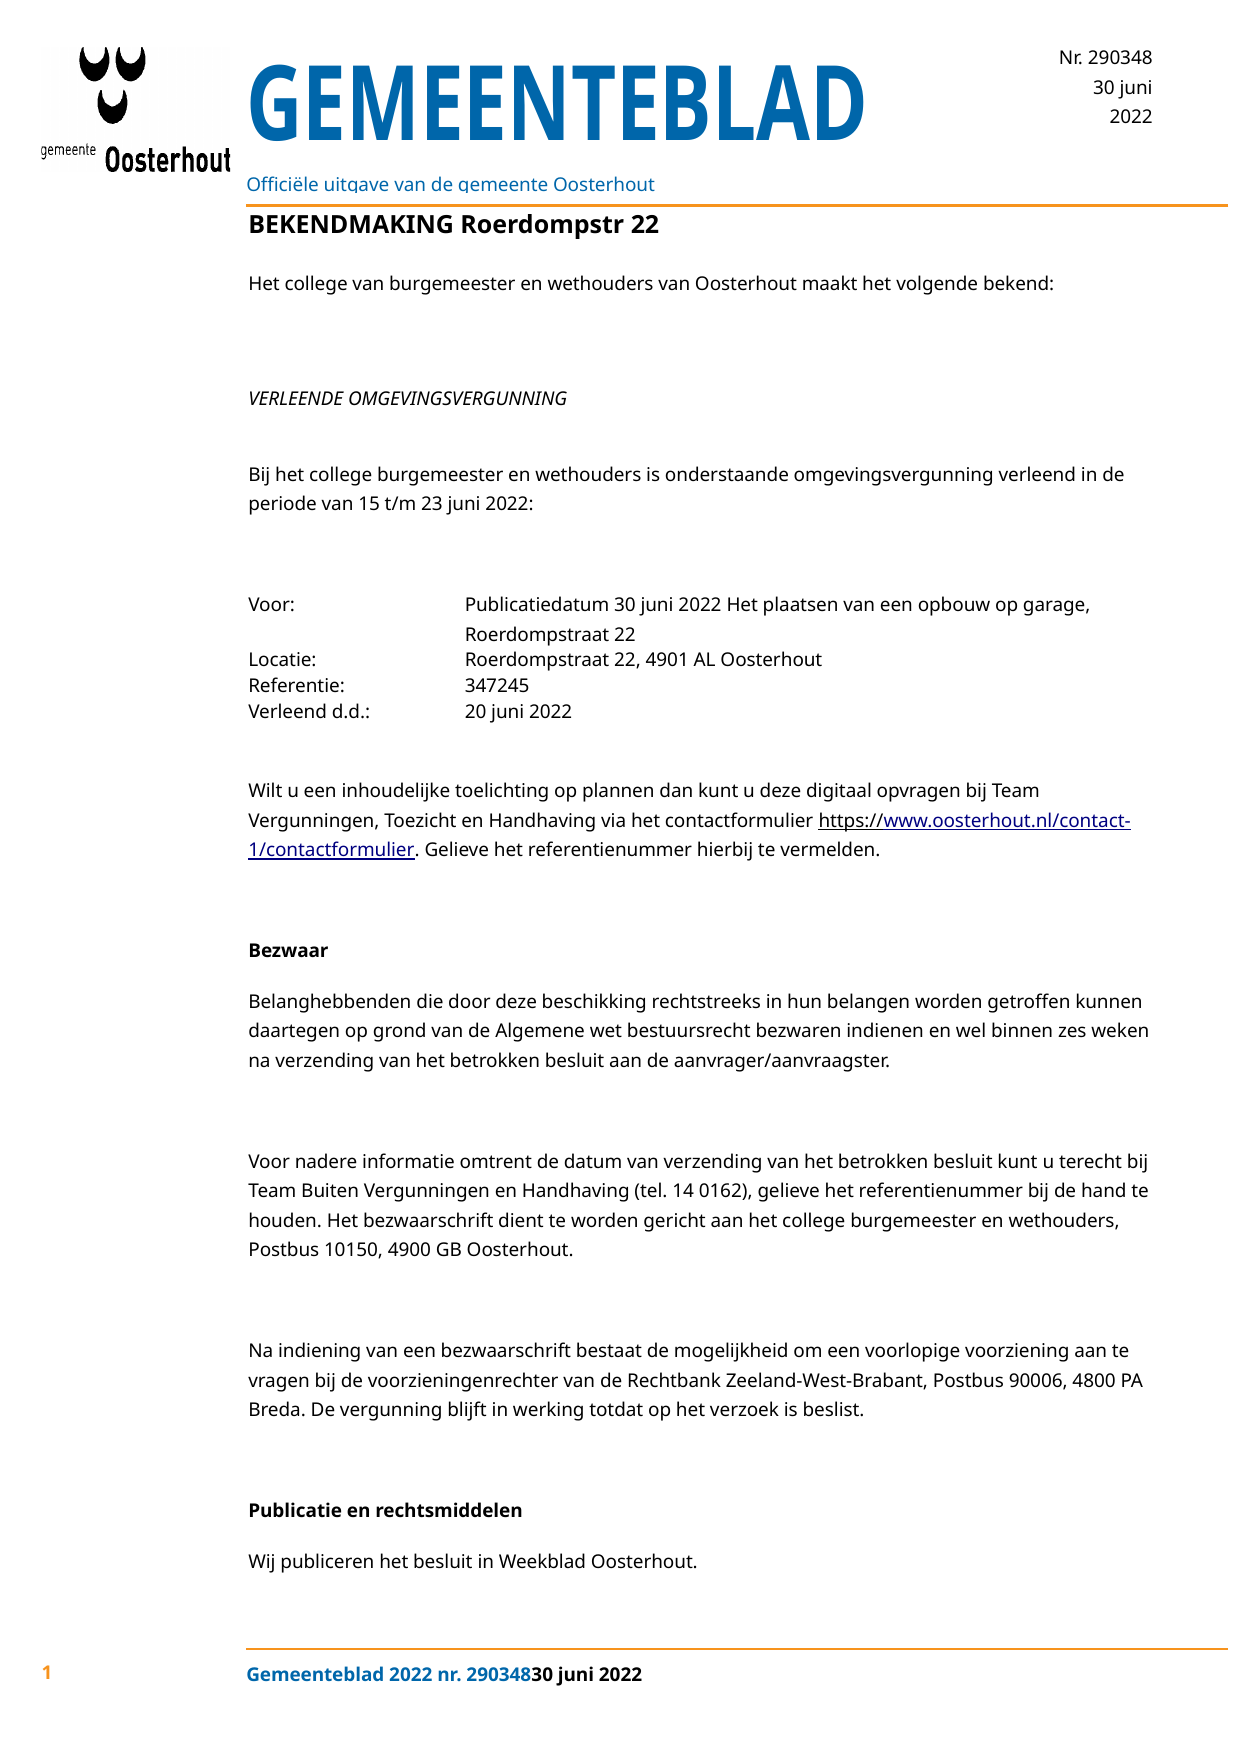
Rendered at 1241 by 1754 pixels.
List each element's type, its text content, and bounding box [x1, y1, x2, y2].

text Na indiening van een bezwaarschrift bestaat de mogelijkheid om een voorlopige voorziening aan te vragen bij de voorzieningenrechter van de Rechtbank Zeeland-West-Brabant, Postbus 90006, 4800 PA Breda. De vergunning blijft in werking totdat op het verzoek is beslist. [248, 1337, 1152, 1422]
table_cell Verleend d.d.: [248, 698, 464, 724]
picture [41, 47, 231, 172]
text Voor nadere informatie omtrent de datum van verzending van het betrokken besluit kunt u terecht bij Team Buiten Vergunningen en Handhaving (tel. 14 0162), gelieve het referentienummer bij de hand te houden. Het bezwaarschrift dient te worden gericht aan het college burgemeester en wethouders, Postbus 10150, 4900 GB Oosterhout. [248, 1148, 1152, 1262]
text Belanghebbenden die door deze beschikking rechtstreeks in hun belangen worden getroffen kunnen daartegen op grond van de Algemene wet bestuursrecht bezwaren indienen en wel binnen zes weken na verzending van het betrokken besluit aan de aanvrager/aanvraagster. [248, 988, 1152, 1073]
text Bezwaar [248, 937, 1152, 963]
text Bij het college burgemeester en wethouders is onderstaande omgevingsvergunning verleend in de periode van 15 t/m 23 juni 2022: [248, 461, 1152, 516]
table_cell 347245 [465, 673, 1152, 698]
table_header Voor: [248, 591, 464, 647]
text VERLEENDE OMGEVINGSVERGUNNING [248, 385, 1152, 410]
table_cell Referentie: [248, 673, 464, 698]
table_cell 20 juni 2022 [465, 698, 1152, 724]
text Wij publiceren het besluit in Weekblad Oosterhout. [248, 1548, 1152, 1574]
table_header Publicatiedatum 30 juni 2022 Het plaatsen van een opbouw op garage, Roerdompstraat 22 [465, 591, 1152, 647]
table_cell Locatie: [248, 647, 464, 672]
text BEKENDMAKING Roerdompstr 22 [248, 207, 1152, 241]
table_cell Roerdompstraat 22, 4901 AL Oosterhout [465, 647, 1152, 672]
text Publicatie en rechtsmiddelen [248, 1497, 1152, 1523]
text Wilt u een inhoudelijke toelichting op plannen dan kunt u deze digitaal opvragen bij Team Vergunningen, Toezicht en Handhaving via het contactformulier https://www.oosterhout.nl/contact-1/contactformulier. Gelieve het referentienummer hierbij te vermelden. [248, 777, 1152, 862]
text Het college van burgemeester en wethouders van Oosterhout maakt het volgende bekend: [248, 270, 1152, 296]
